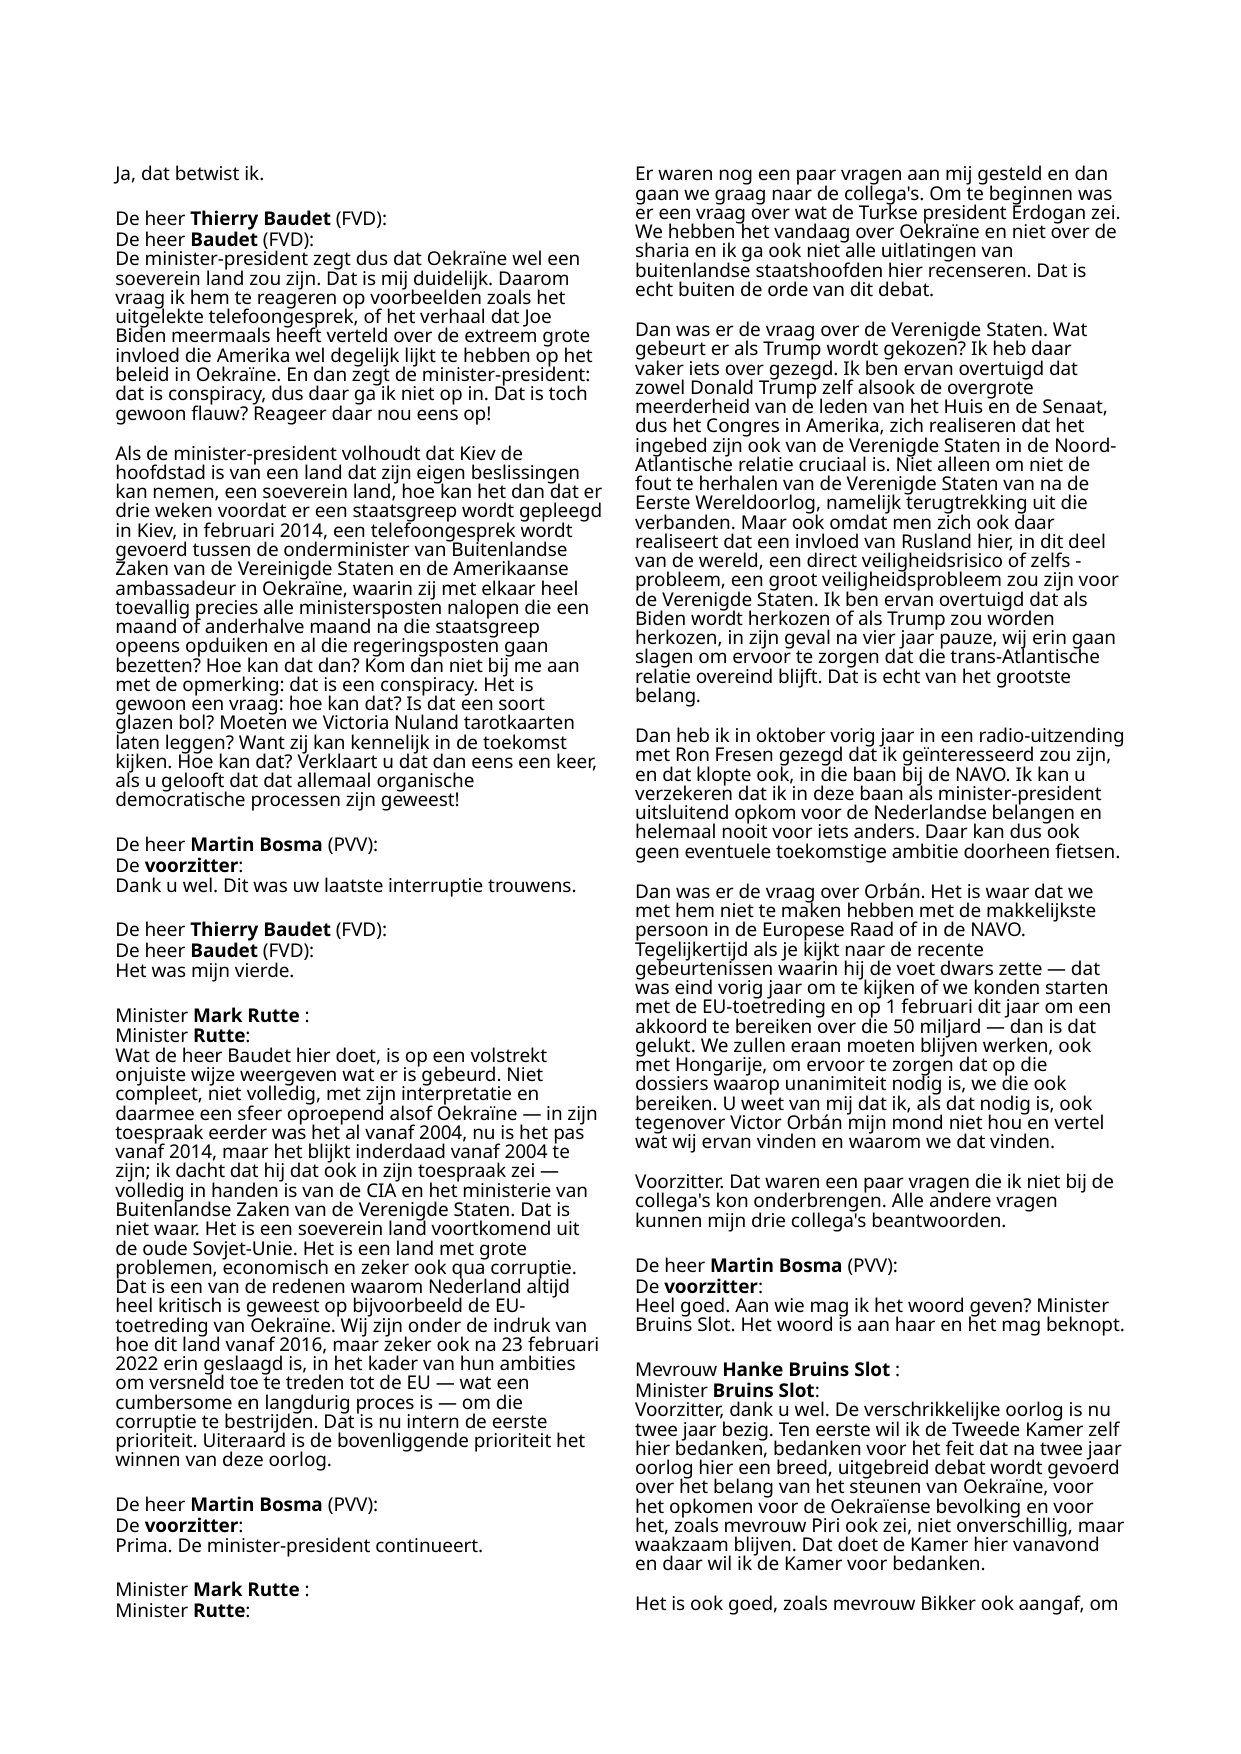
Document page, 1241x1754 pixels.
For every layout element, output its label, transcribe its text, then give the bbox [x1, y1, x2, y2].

text Minister Rutte: [115, 1602, 605, 1622]
text Minister Mark Rutte : [115, 1577, 605, 1602]
text Minister Mark Rutte : [115, 1002, 605, 1027]
text De voorzitter: [115, 857, 605, 877]
text De heer Baudet (FVD): [115, 942, 605, 962]
text De heer Thierry Baudet (FVD): [115, 917, 605, 942]
text De heer Martin Bosma (PVV): [115, 832, 605, 857]
text De heer Martin Bosma (PVV): [115, 1492, 605, 1517]
text Wat de heer Baudet hier doet, is op een volstrekt onjuiste wijze weergeven wat er is gebeurd. Niet compleet, niet volledig, met zijn interpretatie en daarmee een sfeer oproepend alsof Oekraïne — in zijn toespraak eerder was het al vanaf 2004, nu is het pas vanaf 2014, maar het blijkt inderdaad vanaf 2004 te zijn; ik dacht dat hij dat ook in zijn toespraak zei — volledig in handen is van de CIA en het ministerie van Buitenlandse Zaken van de Verenigde Staten. Dat is niet waar. Het is een soeverein land voortkomend uit de oude Sovjet-Unie. Het is een land met grote problemen, economisch en zeker ook qua corruptie. Dat is een van de redenen waarom Nederland altijd heel kritisch is geweest op bijvoorbeeld de EU-toetreding van Oekraïne. Wij zijn onder de indruk van hoe dit land vanaf 2016, maar zeker ook na 23 februari 2022 erin geslaagd is, in het kader van hun ambities om versneld toe te treden tot de EU — wat een cumbersome en langdurig proces is — om die corruptie te bestrijden. Dat is nu intern de eerste prioriteit. Uiteraard is de bovenliggende prioriteit het winnen van deze oorlog. [115, 1047, 605, 1471]
text Dan was er de vraag over Orbán. Het is waar dat we met hem niet te maken hebben met de makkelijkste persoon in de Europese Raad of in de NAVO. Tegelijkertijd als je kijkt naar de recente gebeurtenissen waarin hij de voet dwars zette — dat was eind vorig jaar om te kijken of we konden starten met de EU-toetreding en op 1 februari dit jaar om een akkoord te bereiken over die 50 miljard — dan is dat gelukt. We zullen eraan moeten blijven werken, ook met Hongarije, om ervoor te zorgen dat op die dossiers waarop unanimiteit nodig is, we die ook bereiken. U weet van mij dat ik, als dat nodig is, ook tegenover Victor Orbán mijn mond niet hou en vertel wat wij ervan vinden en waarom we dat vinden. [635, 883, 1125, 1152]
text Het is ook goed, zoals mevrouw Bikker ook aangaf, om [635, 1595, 1125, 1615]
text Minister Bruins Slot: [635, 1382, 1125, 1401]
text Ja, dat betwist ik. [115, 165, 605, 184]
text Voorzitter, dank u wel. De verschrikkelijke oorlog is nu twee jaar bezig. Ten eerste wil ik de Tweede Kamer zelf hier bedanken, bedanken voor het feit dat na twee jaar oorlog hier een breed, uitgebreid debat wordt gevoerd over het belang van het steunen van Oekraïne, voor het opkomen voor de Oekraïense bevolking en voor het, zoals mevrouw Piri ook zei, niet onverschillig, maar waakzaam blijven. Dat doet de Kamer hier vanavond en daar wil ik de Kamer voor bedanken. [635, 1401, 1125, 1575]
text Dank u wel. Dit was uw laatste interruptie trouwens. [115, 877, 605, 896]
text Dan heb ik in oktober vorig jaar in een radio-uitzending met Ron Fresen gezegd dat ik geïnteresseerd zou zijn, en dat klopte ook, in die baan bij de NAVO. Ik kan u verzekeren dat ik in deze baan als minister-president uitsluitend opkom voor de Nederlandse belangen en helemaal nooit voor iets anders. Daar kan dus ook geen eventuele toekomstige ambitie doorheen fietsen. [635, 727, 1125, 862]
text De heer Baudet (FVD): [115, 231, 605, 250]
text Er waren nog een paar vragen aan mij gesteld en dan gaan we graag naar de collega's. Om te beginnen was er een vraag over wat de Turkse president Erdogan zei. We hebben het vandaag over Oekraïne en niet over de sharia en ik ga ook niet alle uitlatingen van buitenlandse staatshoofden hier recenseren. Dat is echt buiten de orde van dit debat. [635, 165, 1125, 300]
text De minister-president zegt dus dat Oekraïne wel een soeverein land zou zijn. Dat is mij duidelijk. Daarom vraag ik hem te reageren op voorbeelden zoals het uitgelekte telefoongesprek, of het verhaal dat Joe Biden meermaals heeft verteld over de extreem grote invloed die Amerika wel degelijk lijkt te hebben op het beleid in Oekraïne. En dan zegt de minister-president: dat is conspiracy, dus daar ga ik niet op in. Dat is toch gewoon flauw? Reageer daar nou eens op! [115, 250, 605, 424]
text Dan was er de vraag over de Verenigde Staten. Wat gebeurt er als Trump wordt gekozen? Ik heb daar vaker iets over gezegd. Ik ben ervan overtuigd dat zowel Donald Trump zelf alsook de overgrote meerderheid van de leden van het Huis en de Senaat, dus het Congres in Amerika, zich realiseren dat het ingebed zijn ook van de Verenigde Staten in de Noord-Atlantische relatie cruciaal is. Niet alleen om niet de fout te herhalen van de Verenigde Staten van na de Eerste Wereldoorlog, namelijk terugtrekking uit die verbanden. Maar ook omdat men zich ook daar realiseert dat een invloed van Rusland hier, in dit deel van de wereld, een direct veiligheidsrisico of zelfs -probleem, een groot veiligheidsprobleem zou zijn voor de Verenigde Staten. Ik ben ervan overtuigd dat als Biden wordt herkozen of als Trump zou worden herkozen, in zijn geval na vier jaar pauze, wij erin gaan slagen om ervoor te zorgen dat die trans-Atlantische relatie overeind blijft. Dat is echt van het grootste belang. [635, 321, 1125, 706]
text Als de minister-president volhoudt dat Kiev de hoofdstad is van een land dat zijn eigen beslissingen kan nemen, een soeverein land, hoe kan het dan dat er drie weken voordat er een staatsgreep wordt gepleegd in Kiev, in februari 2014, een telefoongesprek wordt gevoerd tussen de onderminister van Buitenlandse Zaken van de Vereinigde Staten en de Amerikaanse ambassadeur in Oekraïne, waarin zij met elkaar heel toevallig precies alle ministersposten nalopen die een maand of anderhalve maand na die staatsgreep opeens opduiken en al die regeringsposten gaan bezetten? Hoe kan dat dan? Kom dan niet bij me aan met de opmerking: dat is een conspiracy. Het is gewoon een vraag: hoe kan dat? Is dat een soort glazen bol? Moeten we Victoria Nuland tarotkaarten laten leggen? Want zij kan kennelijk in de toekomst kijken. Hoe kan dat? Verklaart u dat dan eens een keer, als u gelooft dat dat allemaal organische democratische processen zijn geweest! [115, 444, 605, 811]
text Minister Rutte: [115, 1027, 605, 1047]
text De heer Martin Bosma (PVV): [635, 1252, 1125, 1278]
text Het was mijn vierde. [115, 962, 605, 981]
text Voorzitter. Dat waren een paar vragen die ik niet bij de collega's kon onderbrengen. Alle andere vragen kunnen mijn drie collega's beantwoorden. [635, 1173, 1125, 1231]
text De voorzitter: [115, 1517, 605, 1537]
text Heel goed. Aan wie mag ik het woord geven? Minister Bruins Slot. Het woord is aan haar en het mag beknopt. [635, 1297, 1125, 1335]
text De voorzitter: [635, 1278, 1125, 1297]
text De heer Thierry Baudet (FVD): [115, 205, 605, 231]
text Mevrouw Hanke Bruins Slot : [635, 1356, 1125, 1382]
text Prima. De minister-president continueert. [115, 1537, 605, 1556]
